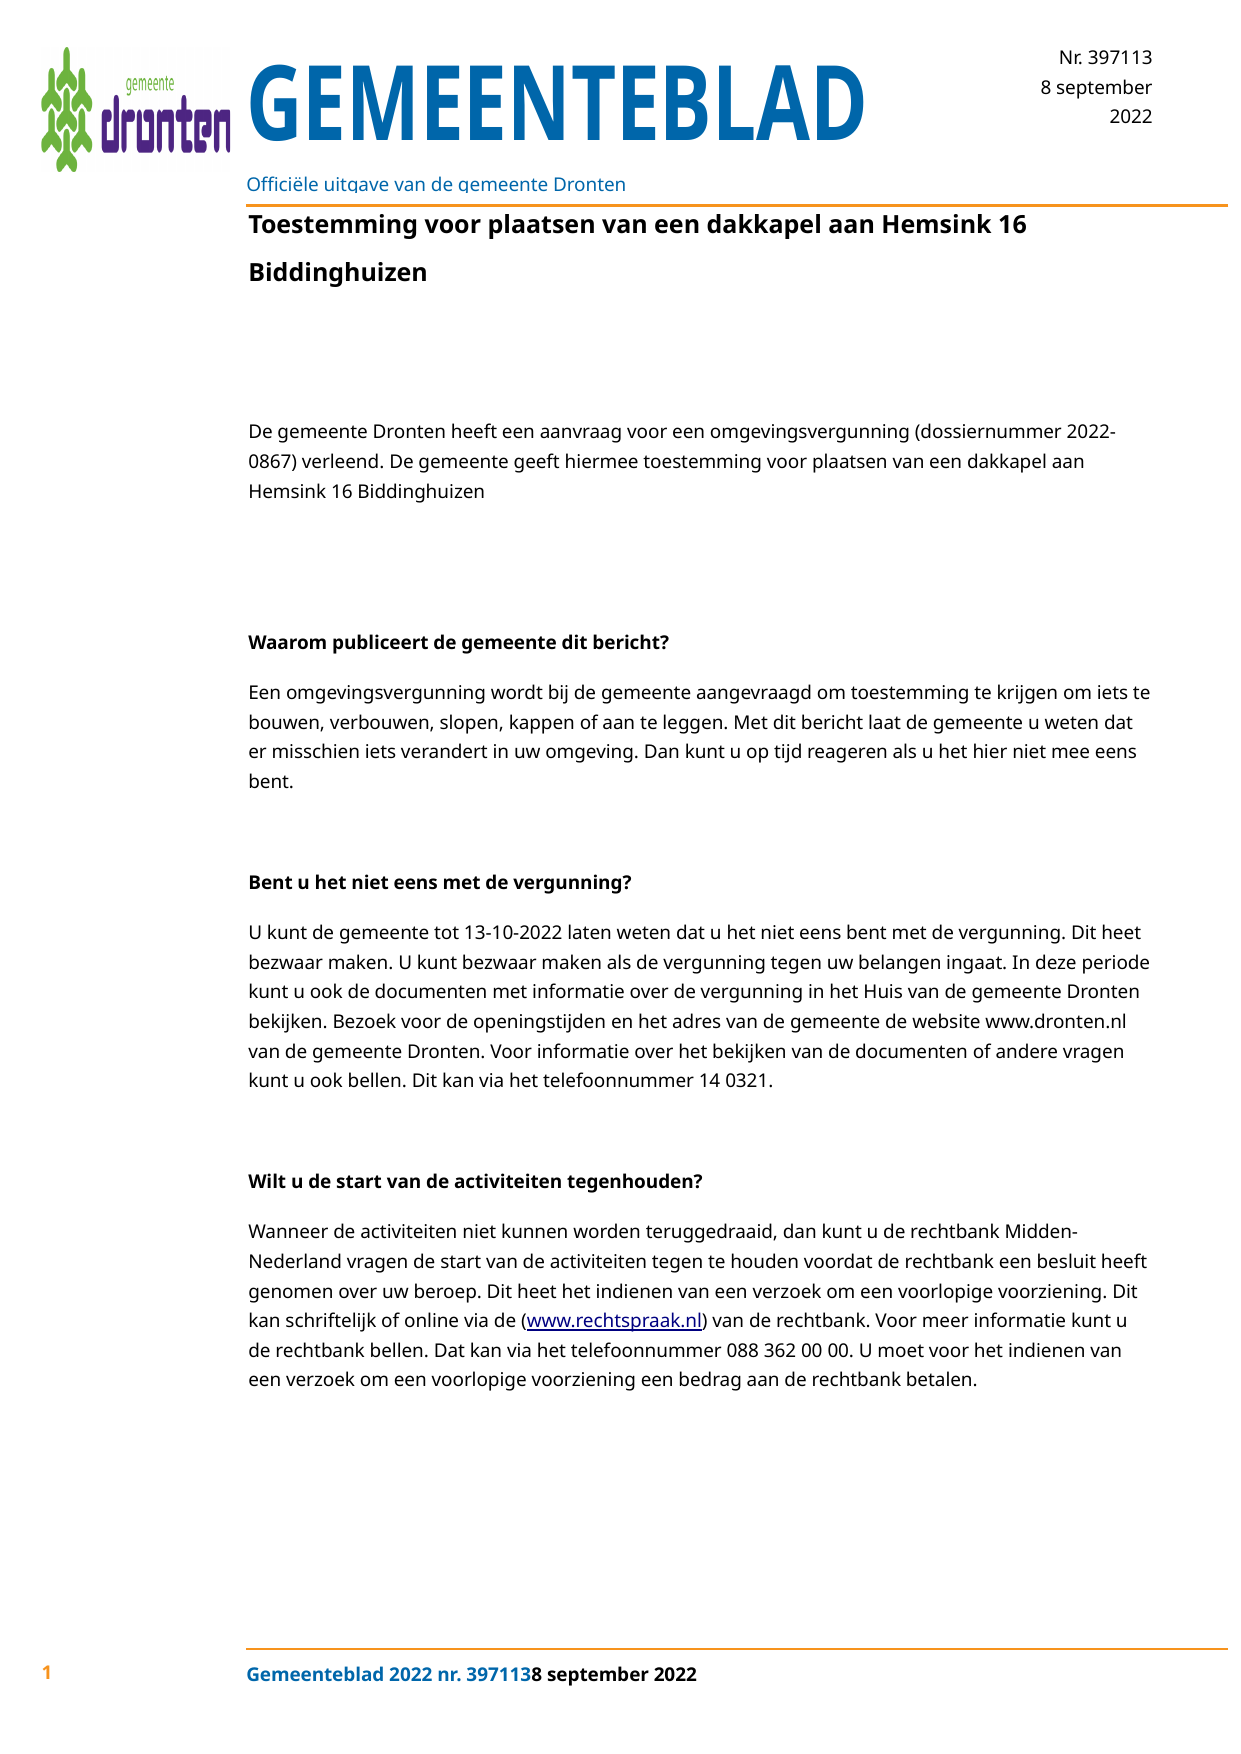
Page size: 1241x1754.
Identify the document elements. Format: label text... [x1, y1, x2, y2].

text Een omgevingsvergunning wordt bij de gemeente aangevraagd om toestemming te krijgen om iets te bouwen, verbouwen, slopen, kappen of aan te leggen. Met dit bericht laat de gemeente u weten dat er misschien iets verandert in uw omgeving. Dan kunt u op tijd reageren als u het hier niet mee eens bent. [248, 679, 1152, 794]
text Waarom publiceert de gemeente dit bericht? [248, 629, 1152, 655]
text Toestemming voor plaatsen van een dakkapel aan Hemsink 16 Biddinghuizen [248, 207, 1152, 288]
text De gemeente Dronten heeft een aanvraag voor een omgevingsvergunning (dossiernummer 2022-0867) verleend. De gemeente geeft hiermee toestemming voor plaatsen van een dakkapel aan Hemsink 16 Biddinghuizen [248, 419, 1152, 504]
text Bent u het niet eens met de vergunning? [248, 869, 1152, 895]
picture [41, 47, 231, 172]
text Wilt u de start van de activiteiten tegenhouden? [248, 1168, 1152, 1194]
text U kunt de gemeente tot 13-10-2022 laten weten dat u het niet eens bent met de vergunning. Dit heet bezwaar maken. U kunt bezwaar maken als de vergunning tegen uw belangen ingaat. In deze periode kunt u ook de documenten met informatie over de vergunning in het Huis van de gemeente Dronten bekijken. Bezoek voor de openingstijden en het adres van de gemeente de website www.dronten.nl van de gemeente Dronten. Voor informatie over het bekijken van de documenten of andere vragen kunt u ook bellen. Dit kan via het telefoonnummer 14 0321. [248, 919, 1152, 1093]
text Wanneer de activiteiten niet kunnen worden teruggedraaid, dan kunt u de rechtbank Midden-Nederland vragen de start van de activiteiten tegen te houden voordat de rechtbank een besluit heeft genomen over uw beroep. Dit heet het indienen van een verzoek om een voorlopige voorziening. Dit kan schriftelijk of online via de (www.rechtspraak.nl) van de rechtbank. Voor meer informatie kunt u de rechtbank bellen. Dat kan via het telefoonnummer 088 362 00 00. U moet voor het indienen van een verzoek om een voorlopige voorziening een bedrag aan de rechtbank betalen. [248, 1219, 1152, 1392]
